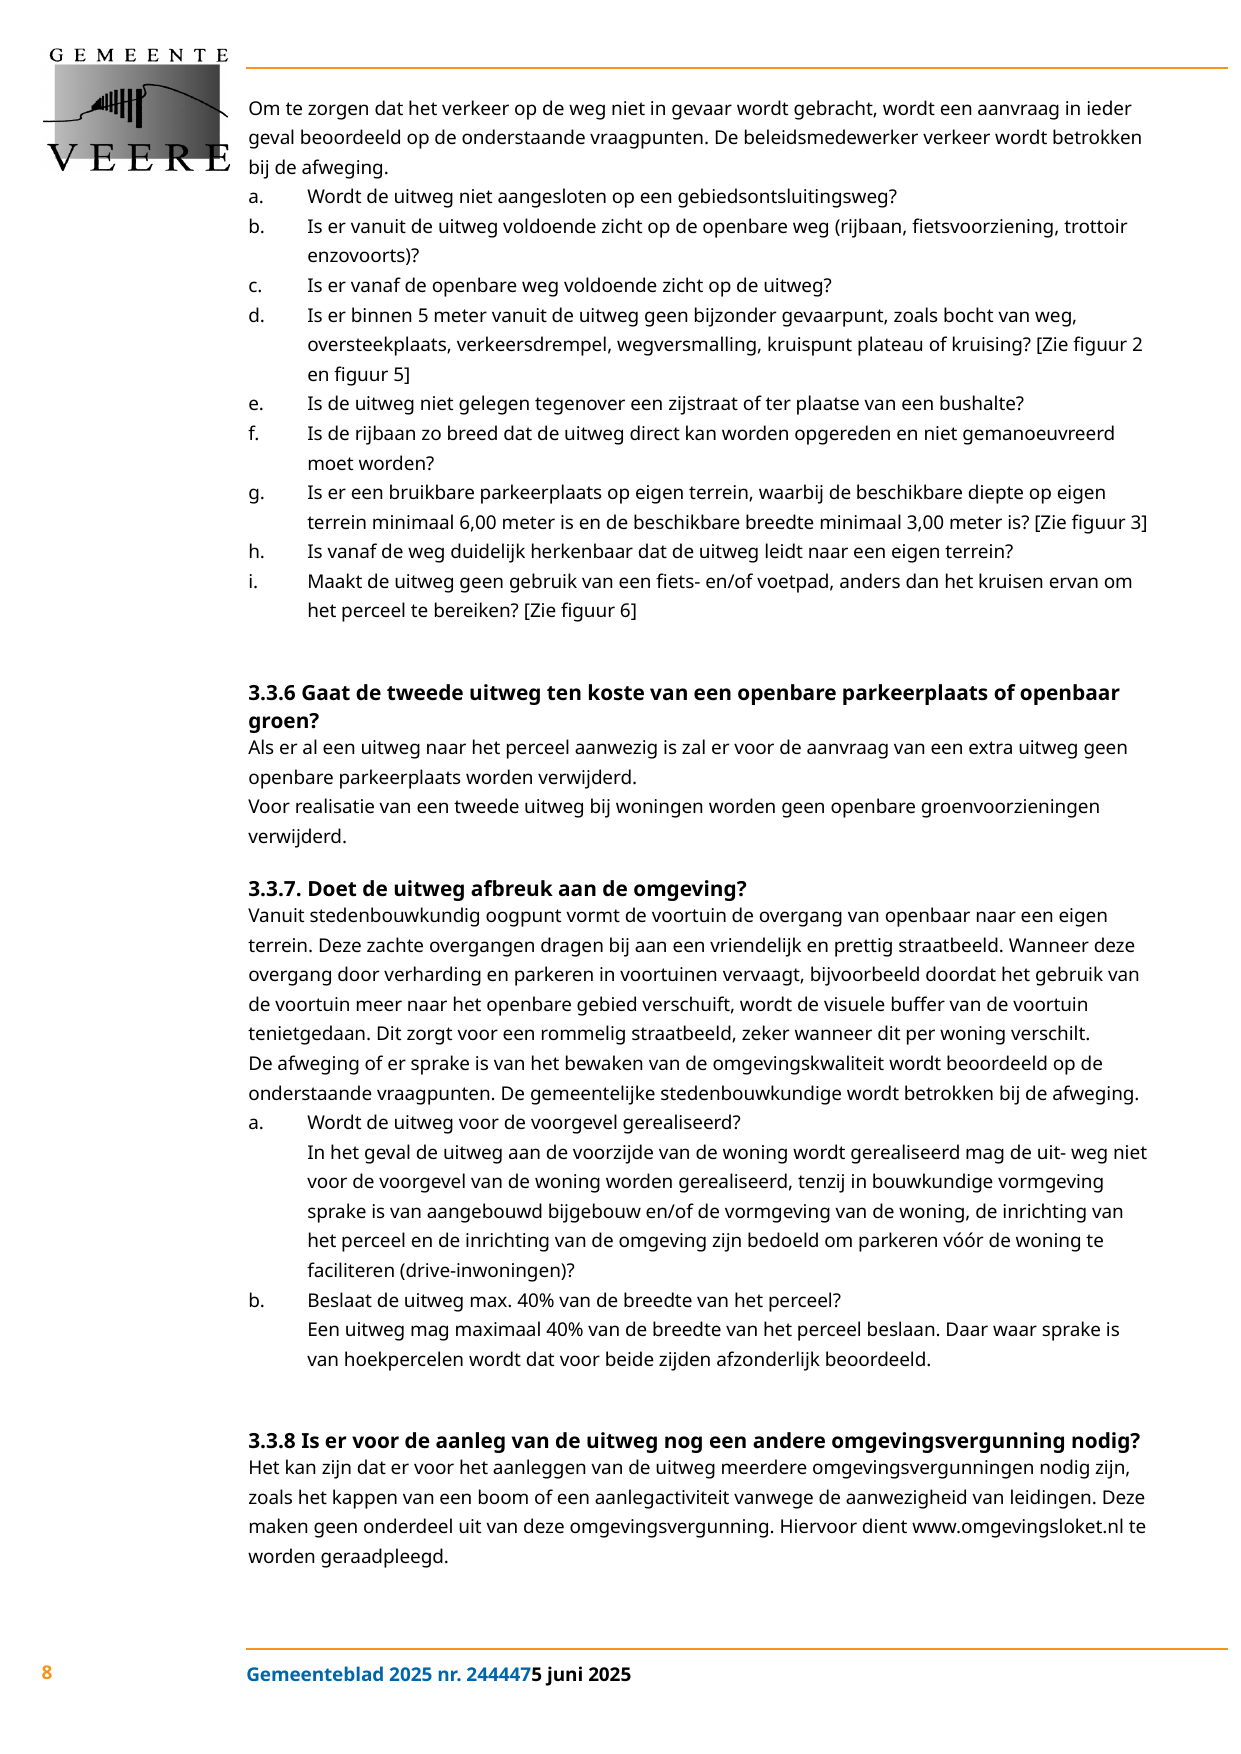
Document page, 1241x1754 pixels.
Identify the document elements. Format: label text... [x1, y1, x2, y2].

text Het kan zijn dat er voor het aanleggen van de uitweg meerdere omgevingsvergunningen nodig zijn, zoals het kappen van een boom of een aanlegactiviteit vanwege de aanwezigheid van leidingen. Deze maken geen onderdeel uit van deze omgevingsvergunning. Hiervoor dient www.omgevingsloket.nl te worden geraadpleegd. [248, 1454, 1152, 1569]
list Is de uitweg niet gelegen tegenover een zijstraat of ter plaatse van een bushalte? [248, 391, 1152, 416]
list Wordt de uitweg voor de voorgevel gerealiseerd? [248, 1109, 1152, 1135]
list Is er binnen 5 meter vanuit de uitweg geen bijzonder gevaarpunt, zoals bocht van weg, oversteekplaats, verkeersdrempel, wegversmalling, kruispunt plateau of kruising? [Zie figuur 2 en figuur 5] [248, 302, 1152, 387]
text 3.3.7. Doet de uitweg afbreuk aan de omgeving? [248, 874, 1152, 902]
text 3.3.6 Gaat de tweede uitweg ten koste van een openbare parkeerplaats of openbaar groen? [248, 678, 1152, 734]
list Is er een bruikbare parkeerplaats op eigen terrein, waarbij de beschikbare diepte op eigen terrein minimaal 6,00 meter is en de beschikbare breedte minimaal 3,00 meter is? [Zie figuur 3] [248, 479, 1152, 535]
list In het geval de uitweg aan de voorzijde van de woning wordt gerealiseerd mag de uit- weg niet voor de voorgevel van de woning worden gerealiseerd, tenzij in bouwkundige vormgeving sprake is van aangebouwd bijgebouw en/of de vormgeving van de woning, de inrichting van het perceel en de inrichting van de omgeving zijn bedoeld om parkeren vóór de woning te faciliteren (drive-inwoningen)? [248, 1139, 1152, 1283]
list Beslaat de uitweg max. 40% van de breedte van het perceel? [248, 1287, 1152, 1312]
list Is er vanaf de openbare weg voldoende zicht op de uitweg? [248, 272, 1152, 298]
text De afweging of er sprake is van het bewaken van de omgevingskwaliteit wordt beoordeeld op de onderstaande vraagpunten. De gemeentelijke stedenbouwkundige wordt betrokken bij de afweging. [248, 1050, 1152, 1105]
text Vanuit stedenbouwkundig oogpunt vormt de voortuin de overgang van openbaar naar een eigen terrein. Deze zachte overgangen dragen bij aan een vriendelijk en prettig straatbeeld. Wanneer deze overgang door verharding en parkeren in voortuinen vervaagt, bijvoorbeeld doordat het gebruik van de voortuin meer naar het openbare gebied verschuift, wordt de visuele buffer van de voortuin tenietgedaan. Dit zorgt voor een rommelig straatbeeld, zeker wanneer dit per woning verschilt. [248, 902, 1152, 1046]
list Een uitweg mag maximaal 40% van de breedte van het perceel beslaan. Daar waar sprake is van hoekpercelen wordt dat voor beide zijden afzonderlijk beoordeeld. [248, 1316, 1152, 1372]
text 3.3.8 Is er voor de aanleg van de uitweg nog een andere omgevingsvergunning nodig? [248, 1426, 1152, 1454]
list Is er vanuit de uitweg voldoende zicht op de openbare weg (rijbaan, fietsvoorziening, trottoir enzovoorts)? [248, 213, 1152, 268]
text Voor realisatie van een tweede uitweg bij woningen worden geen openbare groenvoorzieningen verwijderd. [248, 794, 1152, 849]
list Maakt de uitweg geen gebruik van een fiets- en/of voetpad, anders dan het kruisen ervan om het perceel te bereiken? [Zie figuur 6] [248, 568, 1152, 623]
text Om te zorgen dat het verkeer op de weg niet in gevaar wordt gebracht, wordt een aanvraag in ieder geval beoordeeld op de onderstaande vraagpunten. De beleidsmedewerker verkeer wordt betrokken bij de afweging. [248, 95, 1152, 180]
text Als er al een uitweg naar het perceel aanwezig is zal er voor de aanvraag van een extra uitweg geen openbare parkeerplaats worden verwijderd. [248, 734, 1152, 790]
list Is de rijbaan zo breed dat de uitweg direct kan worden opgereden en niet gemanoeuvreerd moet worden? [248, 420, 1152, 476]
list Is vanaf de weg duidelijk herkenbaar dat de uitweg leidt naar een eigen terrein? [248, 538, 1152, 564]
list Wordt de uitweg niet aangesloten op een gebiedsontsluitingsweg? [248, 183, 1152, 209]
picture [41, 47, 231, 172]
